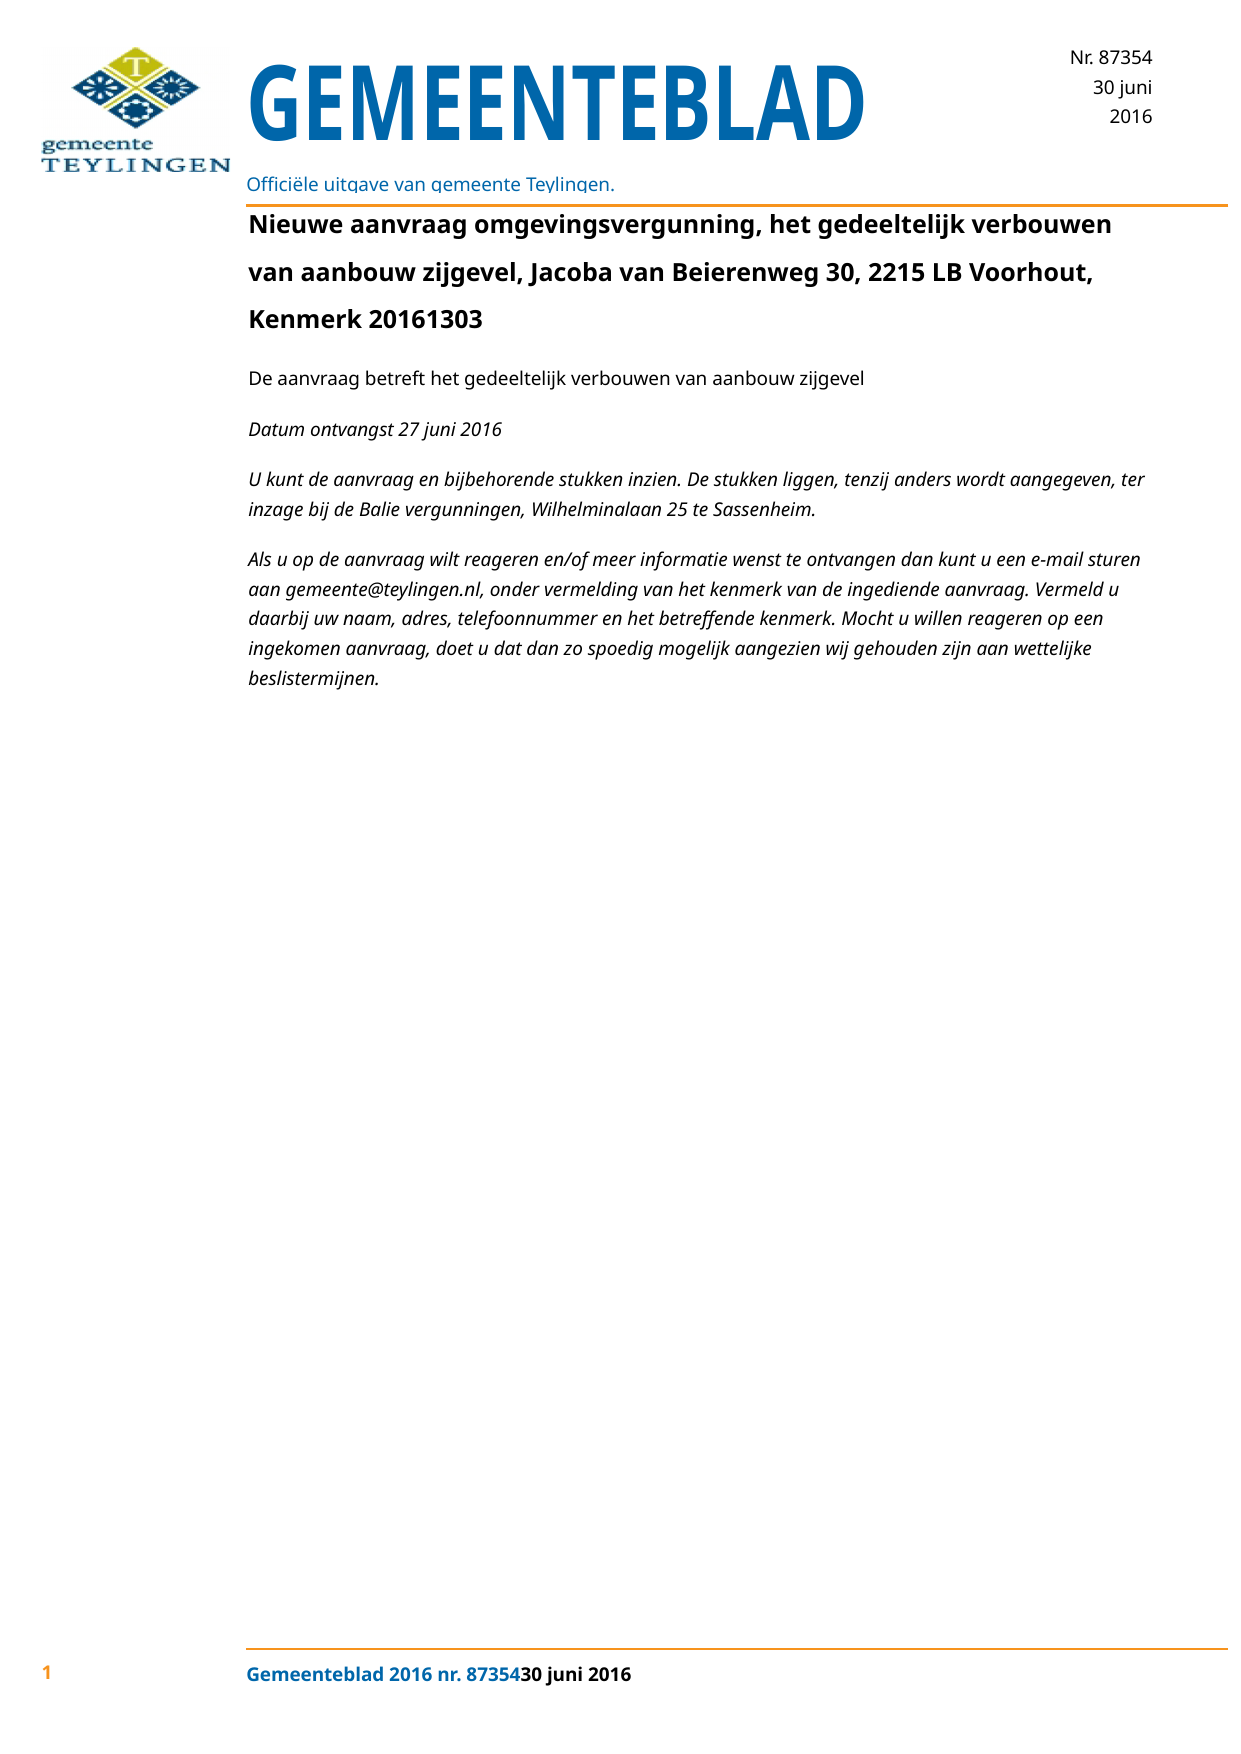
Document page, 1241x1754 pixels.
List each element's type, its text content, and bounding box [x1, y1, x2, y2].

text Nieuwe aanvraag omgevingsvergunning, het gedeeltelijk verbouwen van aanbouw zijgevel, Jacoba van Beierenweg 30, 2215 LB Voorhout, Kenmerk 20161303 [248, 207, 1152, 336]
text Als u op de aanvraag wilt reageren en/of meer informatie wenst te ontvangen dan kunt u een e-mail sturen aan gemeente@teylingen.nl, onder vermelding van het kenmerk van de ingediende aanvraag. Vermeld u daarbij uw naam, adres, telefoonnummer en het betreffende kenmerk. Mocht u willen reageren op een ingekomen aanvraag, doet u dat dan zo spoedig mogelijk aangezien wij gehouden zijn aan wettelijke beslistermijnen. [248, 546, 1152, 690]
text Datum ontvangst 27 juni 2016 [248, 416, 1152, 442]
text U kunt de aanvraag en bijbehorende stukken inzien. De stukken liggen, tenzij anders wordt aangegeven, ter inzage bij de Balie vergunningen, Wilhelminalaan 25 te Sassenheim. [248, 466, 1152, 522]
picture [41, 47, 231, 172]
text De aanvraag betreft het gedeeltelijk verbouwen van aanbouw zijgevel [248, 366, 1152, 391]
